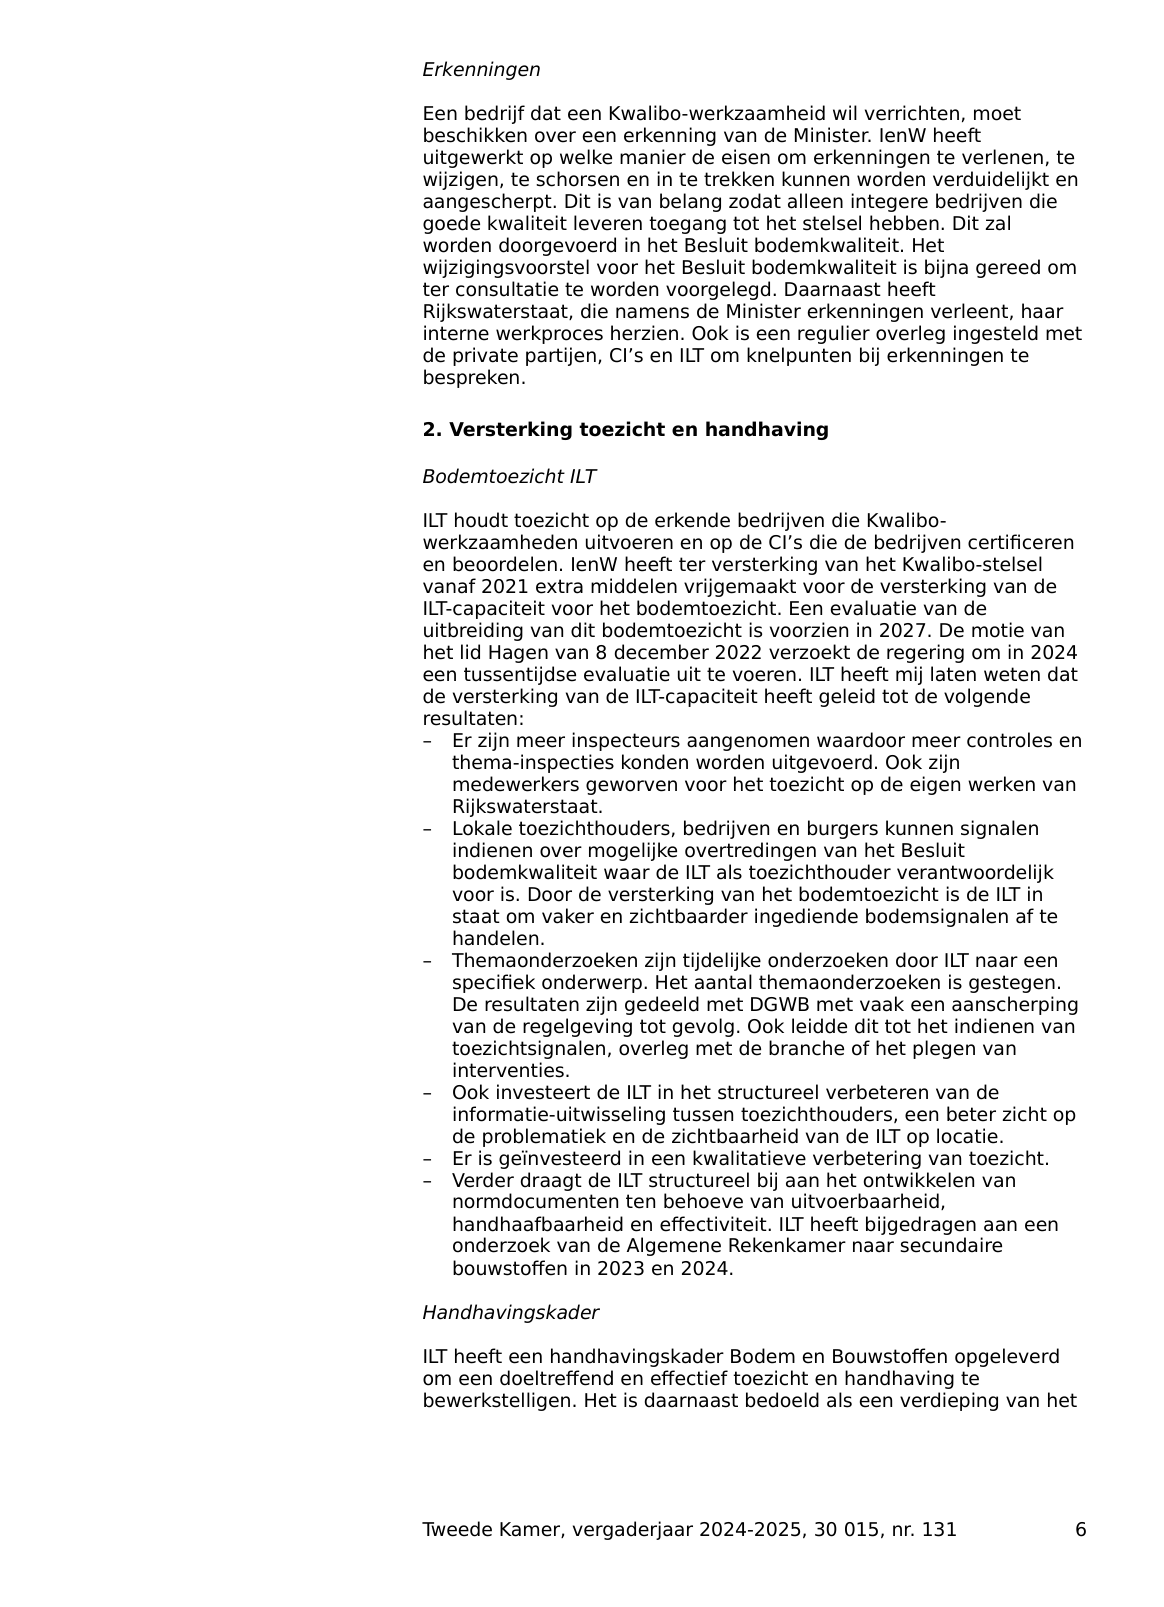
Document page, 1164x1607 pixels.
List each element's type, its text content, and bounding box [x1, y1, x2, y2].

text Een bedrijf dat een Kwalibo-werkzaamheid wil verrichten, moet beschikken over een erkenning van de Minister. IenW heeft uitgewerkt op welke manier de eisen om erkenningen te verlenen, te wijzigen, te schorsen en in te trekken kunnen worden verduidelijkt en aangescherpt. Dit is van belang zodat alleen integere bedrijven die goede kwaliteit leveren toegang tot het stelsel hebben. Dit zal worden doorgevoerd in het Besluit bodemkwaliteit. Het wijzigingsvoorstel voor het Besluit bodemkwaliteit is bijna gereed om ter consultatie te worden voorgelegd. Daarnaast heeft Rijkswaterstaat, die namens de Minister erkenningen verleent, haar interne werkproces herzien. Ook is een regulier overleg ingesteld met de private partijen, CI’s en ILT om knelpunten bij erkenningen te bespreken. [422, 103, 1087, 389]
text – Lokale toezichthouders, bedrijven en burgers kunnen signalen indienen over mogelijke overtredingen van het Besluit bodemkwaliteit waar de ILT als toezichthouder verantwoordelijk voor is. Door de versterking van het bodemtoezicht is de ILT in staat om vaker en zichtbaarder ingediende bodemsignalen af te handelen. [422, 818, 1087, 950]
text – Er zijn meer inspecteurs aangenomen waardoor meer controles en thema-inspecties konden worden uitgevoerd. Ook zijn medewerkers geworven voor het toezicht op de eigen werken van Rijkswaterstaat. [422, 730, 1087, 818]
text – Ook investeert de ILT in het structureel verbeteren van de informatie-uitwisseling tussen toezichthouders, een beter zicht op de problematiek en de zichtbaarheid van de ILT op locatie. [422, 1082, 1087, 1147]
text ILT houdt toezicht op de erkende bedrijven die Kwalibo-werkzaamheden uitvoeren en op de CI’s die de bedrijven certificeren en beoordelen. IenW heeft ter versterking van het Kwalibo-stelsel vanaf 2021 extra middelen vrijgemaakt voor de versterking van de ILT-capaciteit voor het bodemtoezicht. Een evaluatie van de uitbreiding van dit bodemtoezicht is voorzien in 2027. De motie van het lid Hagen van 8 december 2022 verzoekt de regering om in 2024 een tussentijdse evaluatie uit te voeren. ILT heeft mij laten weten dat de versterking van de ILT-capaciteit heeft geleid tot de volgende resultaten: [422, 510, 1087, 730]
subtitle Erkenningen [422, 59, 1087, 81]
subtitle Handhavingskader [422, 1302, 1087, 1323]
text ILT heeft een handhavingskader Bodem en Bouwstoffen opgeleverd om een doeltreffend en effectief toezicht en handhaving te bewerkstelligen. Het is daarnaast bedoeld als een verdieping van het [422, 1346, 1087, 1412]
subtitle Bodemtoezicht ILT [422, 466, 1087, 488]
text – Er is geïnvesteerd in een kwalitatieve verbetering van toezicht. [422, 1147, 1087, 1169]
subtitle 2. Versterking toezicht en handhaving [422, 419, 1087, 441]
text – Verder draagt de ILT structureel bij aan het ontwikkelen van normdocumenten ten behoeve van uitvoerbaarheid, handhaafbaarheid en effectiviteit. ILT heeft bijgedragen aan een onderzoek van de Algemene Rekenkamer naar secundaire bouwstoffen in 2023 en 2024. [422, 1169, 1087, 1279]
text – Themaonderzoeken zijn tijdelijke onderzoeken door ILT naar een specifiek onderwerp. Het aantal themaonderzoeken is gestegen. De resultaten zijn gedeeld met DGWB met vaak een aanscherping van de regelgeving tot gevolg. Ook leidde dit tot het indienen van toezichtsignalen, overleg met de branche of het plegen van interventies. [422, 950, 1087, 1082]
